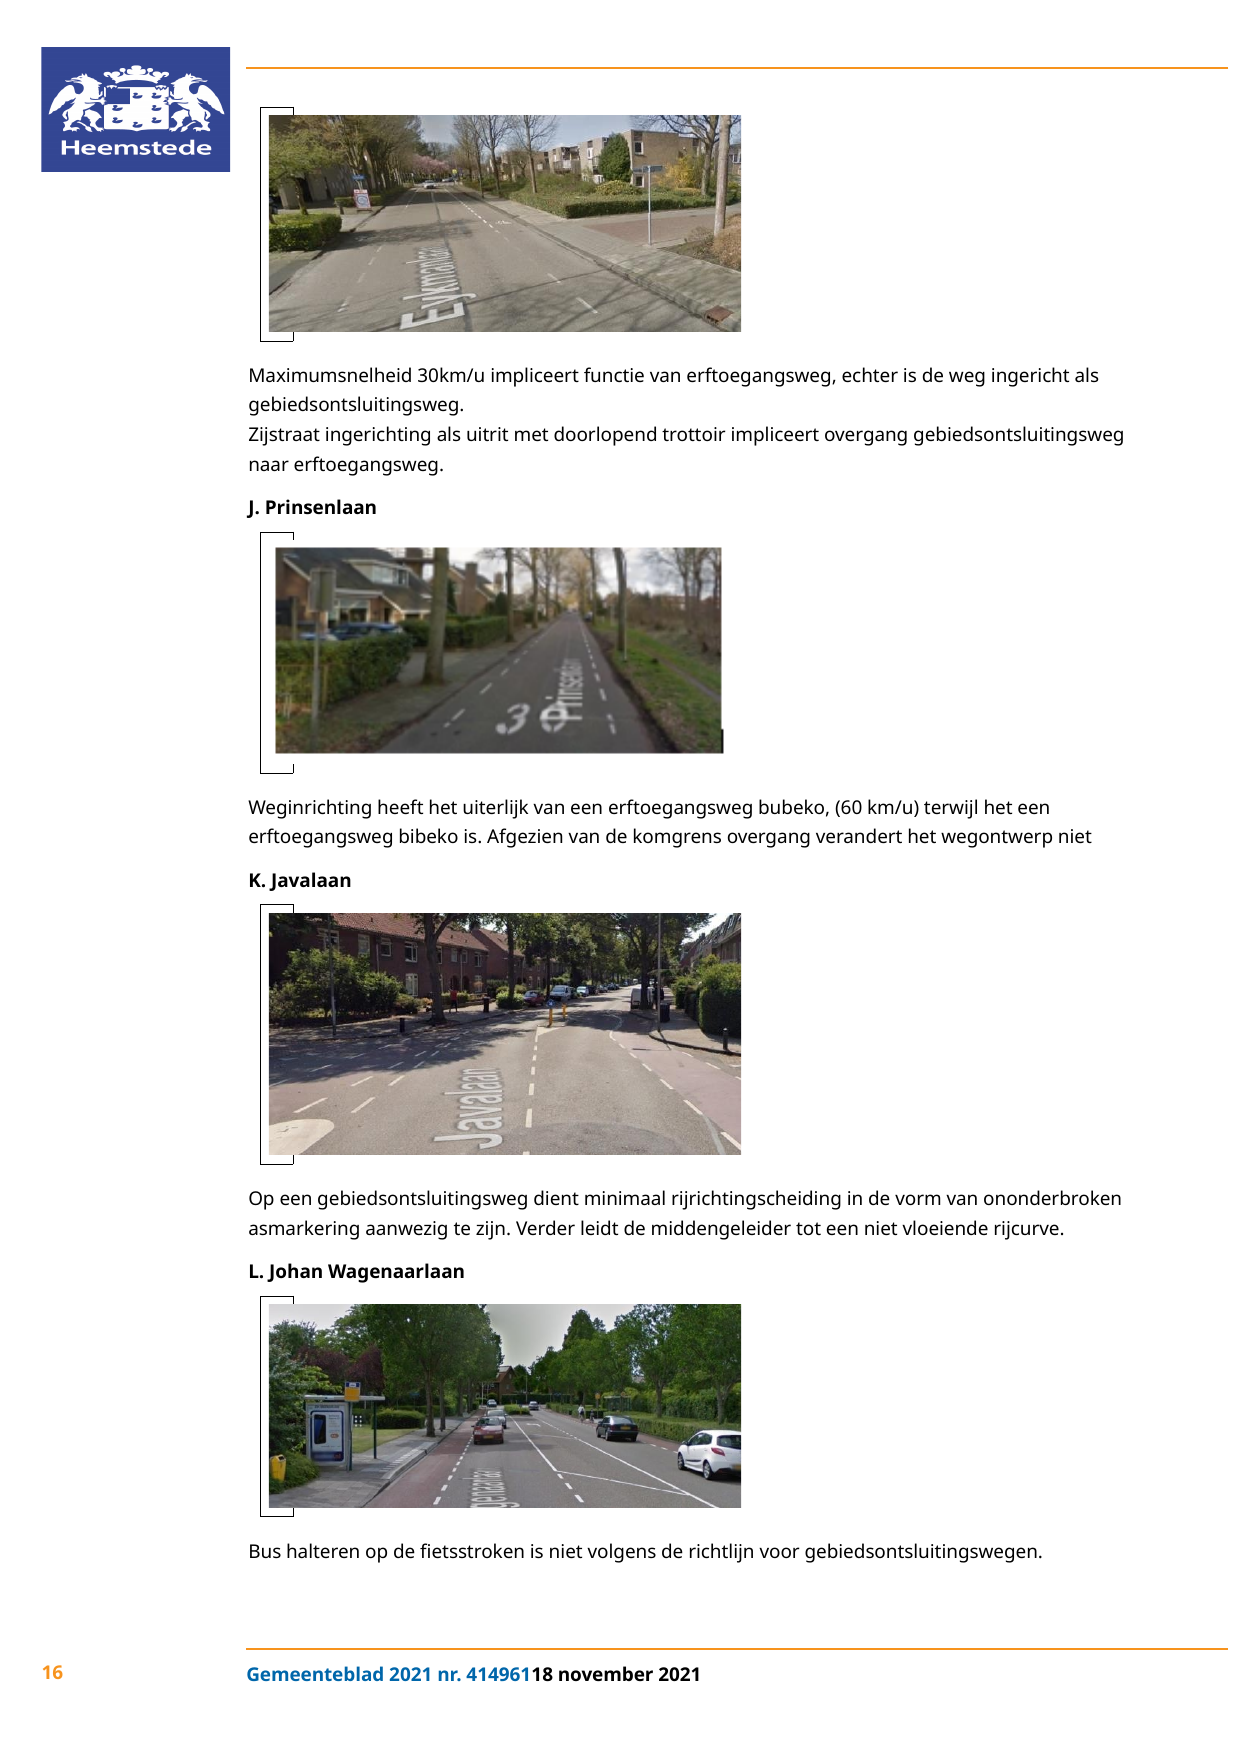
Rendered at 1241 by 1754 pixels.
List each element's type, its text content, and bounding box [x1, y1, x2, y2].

text Maximumsnelheid 30km/u impliceert functie van erftoegangsweg, echter is de weg ingericht als gebiedsontsluitingsweg. [248, 362, 1152, 417]
picture [268, 115, 742, 332]
picture [268, 913, 742, 1155]
text Op een gebiedsontsluitingsweg dient minimaal rijrichtingscheiding in de vorm van ononderbroken asmarkering aanwezig te zijn. Verder leidt de middengeleider tot een niet vloeiende rijcurve. [248, 1185, 1152, 1241]
text Bus halteren op de fietsstroken is niet volgens de richtlijn voor gebiedsontsluitingswegen. [248, 1538, 1152, 1564]
text K. Javalaan [248, 867, 1152, 892]
text L. Johan Wagenaarlaan [248, 1258, 1152, 1284]
picture [41, 47, 231, 172]
picture [268, 540, 742, 764]
text Zijstraat ingerichting als uitrit met doorlopend trottoir impliceert overgang gebiedsontsluitingsweg naar erftoegangsweg. [248, 421, 1152, 477]
text Weginrichting heeft het uiterlijk van een erftoegangsweg bubeko, (60 km/u) terwijl het een erftoegangsweg bibeko is. Afgezien van de komgrens overgang verandert het wegontwerp niet [248, 794, 1152, 849]
picture [268, 1304, 742, 1508]
text J. Prinsenlaan [248, 494, 1152, 520]
